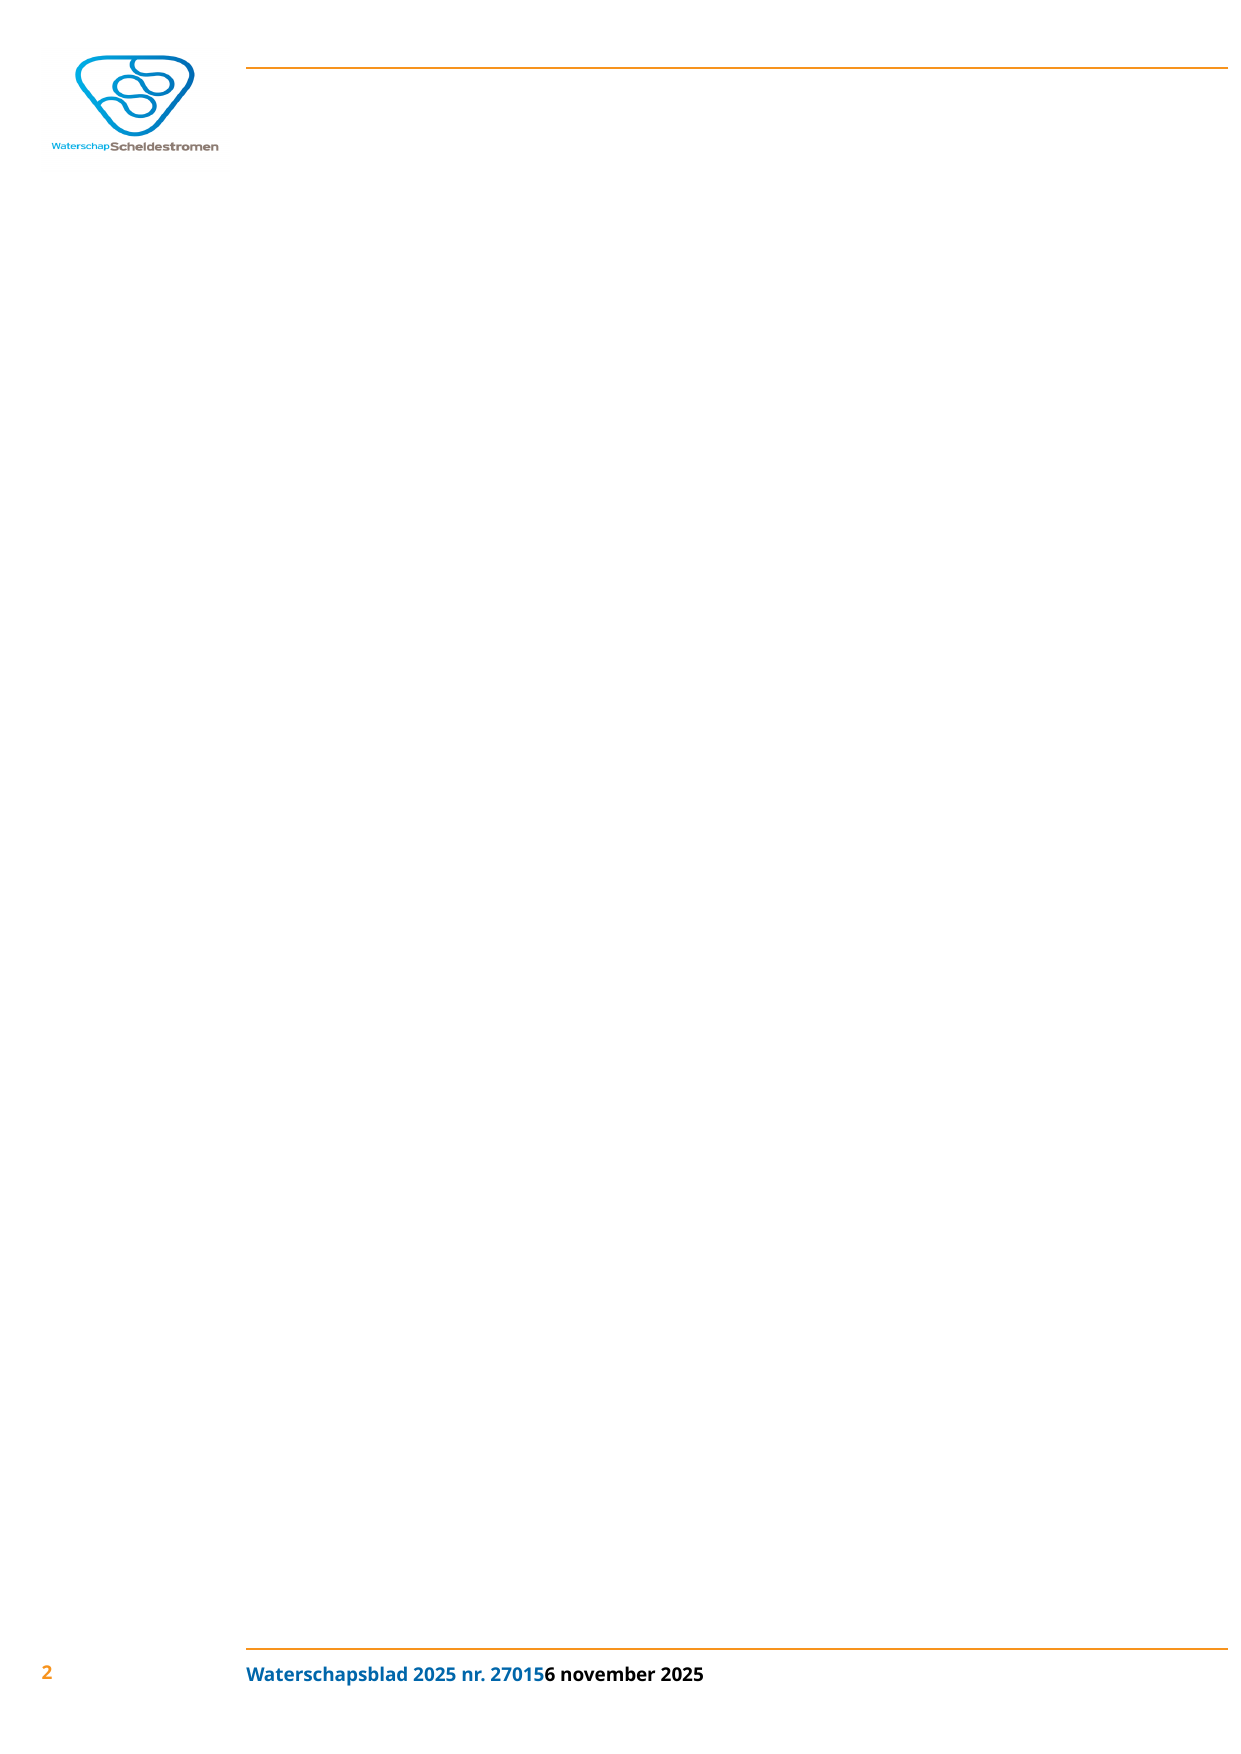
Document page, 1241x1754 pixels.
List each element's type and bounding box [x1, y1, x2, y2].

picture [41, 47, 231, 172]
